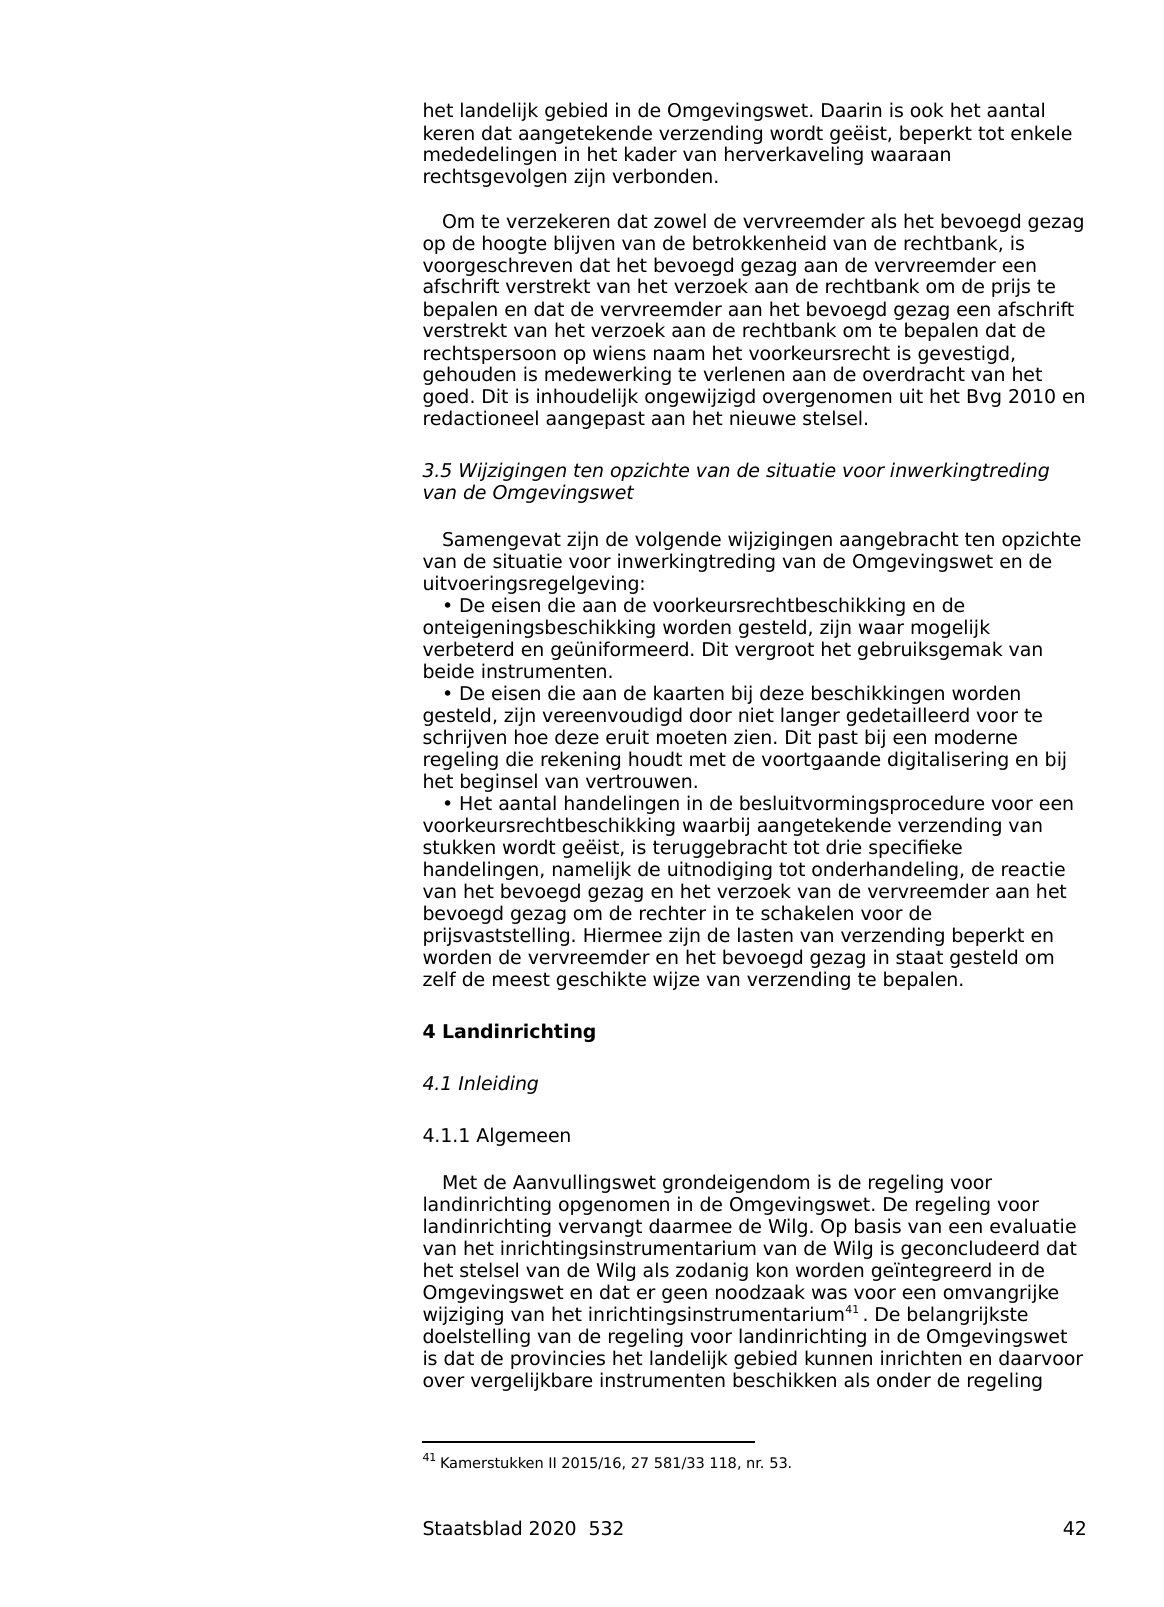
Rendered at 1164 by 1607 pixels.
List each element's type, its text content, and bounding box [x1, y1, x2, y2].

text Samengevat zijn de volgende wijzigingen aangebracht ten opzichte van de situatie voor inwerkingtreding van de Omgevingswet en de uitvoeringsregelgeving: [422, 529, 1087, 595]
subtitle 4.1.1 Algemeen [422, 1125, 1087, 1147]
text Met de Aanvullingswet grondeigendom is de regeling voor landinrichting opgenomen in de Omgevingswet. De regeling voor landinrichting vervangt daarmee de Wilg. Op basis van een evaluatie van het inrichtingsinstrumentarium van de Wilg is geconcludeerd dat het stelsel van de Wilg als zodanig kon worden geïntegreerd in de Omgevingswet en dat er geen noodzaak was voor een omvangrijke wijziging van het inrichtingsinstrumentarium. De belangrijkste doelstelling van de regeling voor landinrichting in de Omgevingswet is dat de provincies het landelijk gebied kunnen inrichten en daarvoor over vergelijkbare instrumenten beschikken als onder de regeling [422, 1172, 1087, 1392]
subtitle 4 Landinrichting [422, 1021, 1087, 1043]
text • De eisen die aan de kaarten bij deze beschikkingen worden gesteld, zijn vereenvoudigd door niet langer gedetailleerd voor te schrijven hoe deze eruit moeten zien. Dit past bij een moderne regeling die rekening houdt met de voortgaande digitalisering en bij het beginsel van vertrouwen. [422, 683, 1087, 793]
subtitle 3.5 Wijzigingen ten opzichte van de situatie voor inwerkingtreding van de Omgevingswet [422, 460, 1087, 504]
text • Het aantal handelingen in de besluitvormingsprocedure voor een voorkeursrechtbeschikking waarbij aangetekende verzending van stukken wordt geëist, is teruggebracht tot drie specifieke handelingen, namelijk de uitnodiging tot onderhandeling, de reactie van het bevoegd gezag en het verzoek van de vervreemder aan het bevoegd gezag om de rechter in te schakelen voor de prijsvaststelling. Hiermee zijn de lasten van verzending beperkt en worden de vervreemder en het bevoegd gezag in staat gesteld om zelf de meest geschikte wijze van verzending te bepalen. [422, 793, 1087, 991]
text Kamerstukken II 2015/16, 27 581/33 118, nr. 53. [422, 1451, 1087, 1473]
text Om te verzekeren dat zowel de vervreemder als het bevoegd gezag op de hoogte blijven van de betrokkenheid van de rechtbank, is voorgeschreven dat het bevoegd gezag aan de vervreemder een afschrift verstrekt van het verzoek aan de rechtbank om de prijs te bepalen en dat de vervreemder aan het bevoegd gezag een afschrift verstrekt van het verzoek aan de rechtbank om te bepalen dat de rechtspersoon op wiens naam het voorkeursrecht is gevestigd, gehouden is medewerking te verlenen aan de overdracht van het goed. Dit is inhoudelijk ongewijzigd overgenomen uit het Bvg 2010 en redactioneel aangepast aan het nieuwe stelsel. [422, 211, 1087, 430]
text • De eisen die aan de voorkeursrechtbeschikking en de onteigeningsbeschikking worden gesteld, zijn waar mogelijk verbeterd en geüniformeerd. Dit vergroot het gebruiksgemak van beide instrumenten. [422, 595, 1087, 683]
subtitle 4.1 Inleiding [422, 1073, 1087, 1095]
text het landelijk gebied in de Omgevingswet. Daarin is ook het aantal keren dat aangetekende verzending wordt geëist, beperkt tot enkele mededelingen in het kader van herverkaveling waaraan rechtsgevolgen zijn verbonden. [422, 100, 1087, 188]
